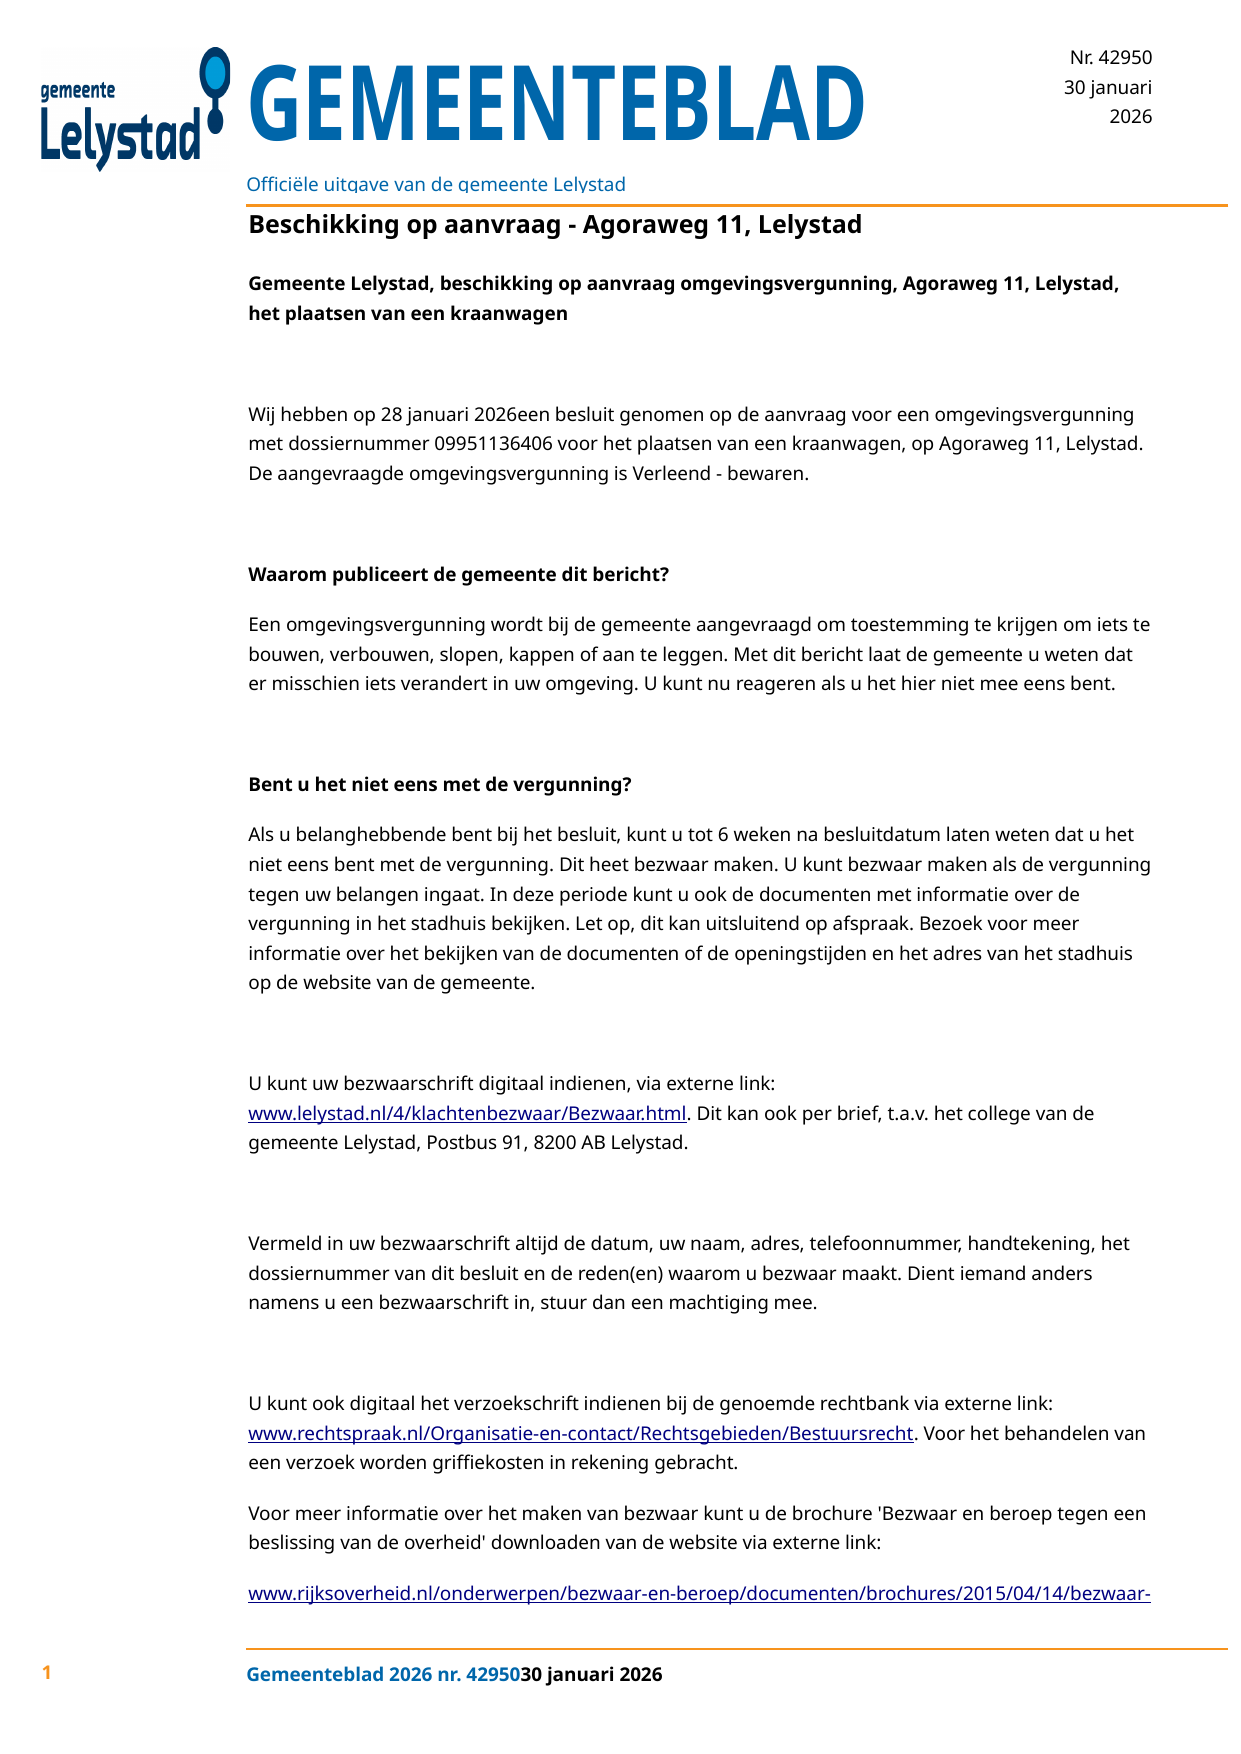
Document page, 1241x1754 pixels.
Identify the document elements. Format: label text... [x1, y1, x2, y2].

text Gemeente Lelystad, beschikking op aanvraag omgevingsvergunning, Agoraweg 11, Lelystad, het plaatsen van een kraanwagen [248, 270, 1152, 326]
text Wij hebben op 28 januari 2026een besluit genomen op de aanvraag voor een omgevingsvergunning met dossiernummer 09951136406 voor het plaatsen van een kraanwagen, op Agoraweg 11, Lelystad. De aangevraagde omgevingsvergunning is Verleend - bewaren. [248, 401, 1152, 486]
text Waarom publiceert de gemeente dit bericht? [248, 561, 1152, 586]
picture [41, 47, 231, 172]
text Als u belanghebbende bent bij het besluit, kunt u tot 6 weken na besluitdatum laten weten dat u het niet eens bent met de vergunning. Dit heet bezwaar maken. U kunt bezwaar maken als de vergunning tegen uw belangen ingaat. In deze periode kunt u ook de documenten met informatie over de vergunning in het stadhuis bekijken. Let op, dit kan uitsluitend op afspraak. Bezoek voor meer informatie over het bekijken van de documenten of de openingstijden en het adres van het stadhuis op de website van de gemeente. [248, 822, 1152, 995]
text Bent u het niet eens met de vergunning? [248, 771, 1152, 797]
text U kunt ook digitaal het verzoekschrift indienen bij de genoemde rechtbank via externe link: www.rechtspraak.nl/Organisatie-en-contact/Rechtsgebieden/Bestuursrecht. Voor het behandelen van een verzoek worden griffiekosten in rekening gebracht. [248, 1390, 1152, 1475]
text U kunt uw bezwaarschrift digitaal indienen, via externe link: www.lelystad.nl/4/klachtenbezwaar/Bezwaar.html. Dit kan ook per brief, t.a.v. het college van de gemeente Lelystad, Postbus 91, 8200 AB Lelystad. [248, 1070, 1152, 1155]
text Voor meer informatie over het maken van bezwaar kunt u de brochure 'Bezwaar en beroep tegen een beslissing van de overheid' downloaden van de website via externe link: [248, 1500, 1152, 1555]
text Een omgevingsvergunning wordt bij de gemeente aangevraagd om toestemming te krijgen om iets te bouwen, verbouwen, slopen, kappen of aan te leggen. Met dit bericht laat de gemeente u weten dat er misschien iets verandert in uw omgeving. U kunt nu reageren als u het hier niet mee eens bent. [248, 611, 1152, 696]
text www.rijksoverheid.nl/onderwerpen/bezwaar-en-beroep/documenten/brochures/2015/04/14/bezwaar- [248, 1580, 1152, 1606]
text Beschikking op aanvraag - Agoraweg 11, Lelystad [248, 207, 1152, 241]
text Vermeld in uw bezwaarschrift altijd de datum, uw naam, adres, telefoonnummer, handtekening, het dossiernummer van dit besluit en de reden(en) waarom u bezwaar maakt. Dient iemand anders namens u een bezwaarschrift in, stuur dan een machtiging mee. [248, 1230, 1152, 1315]
